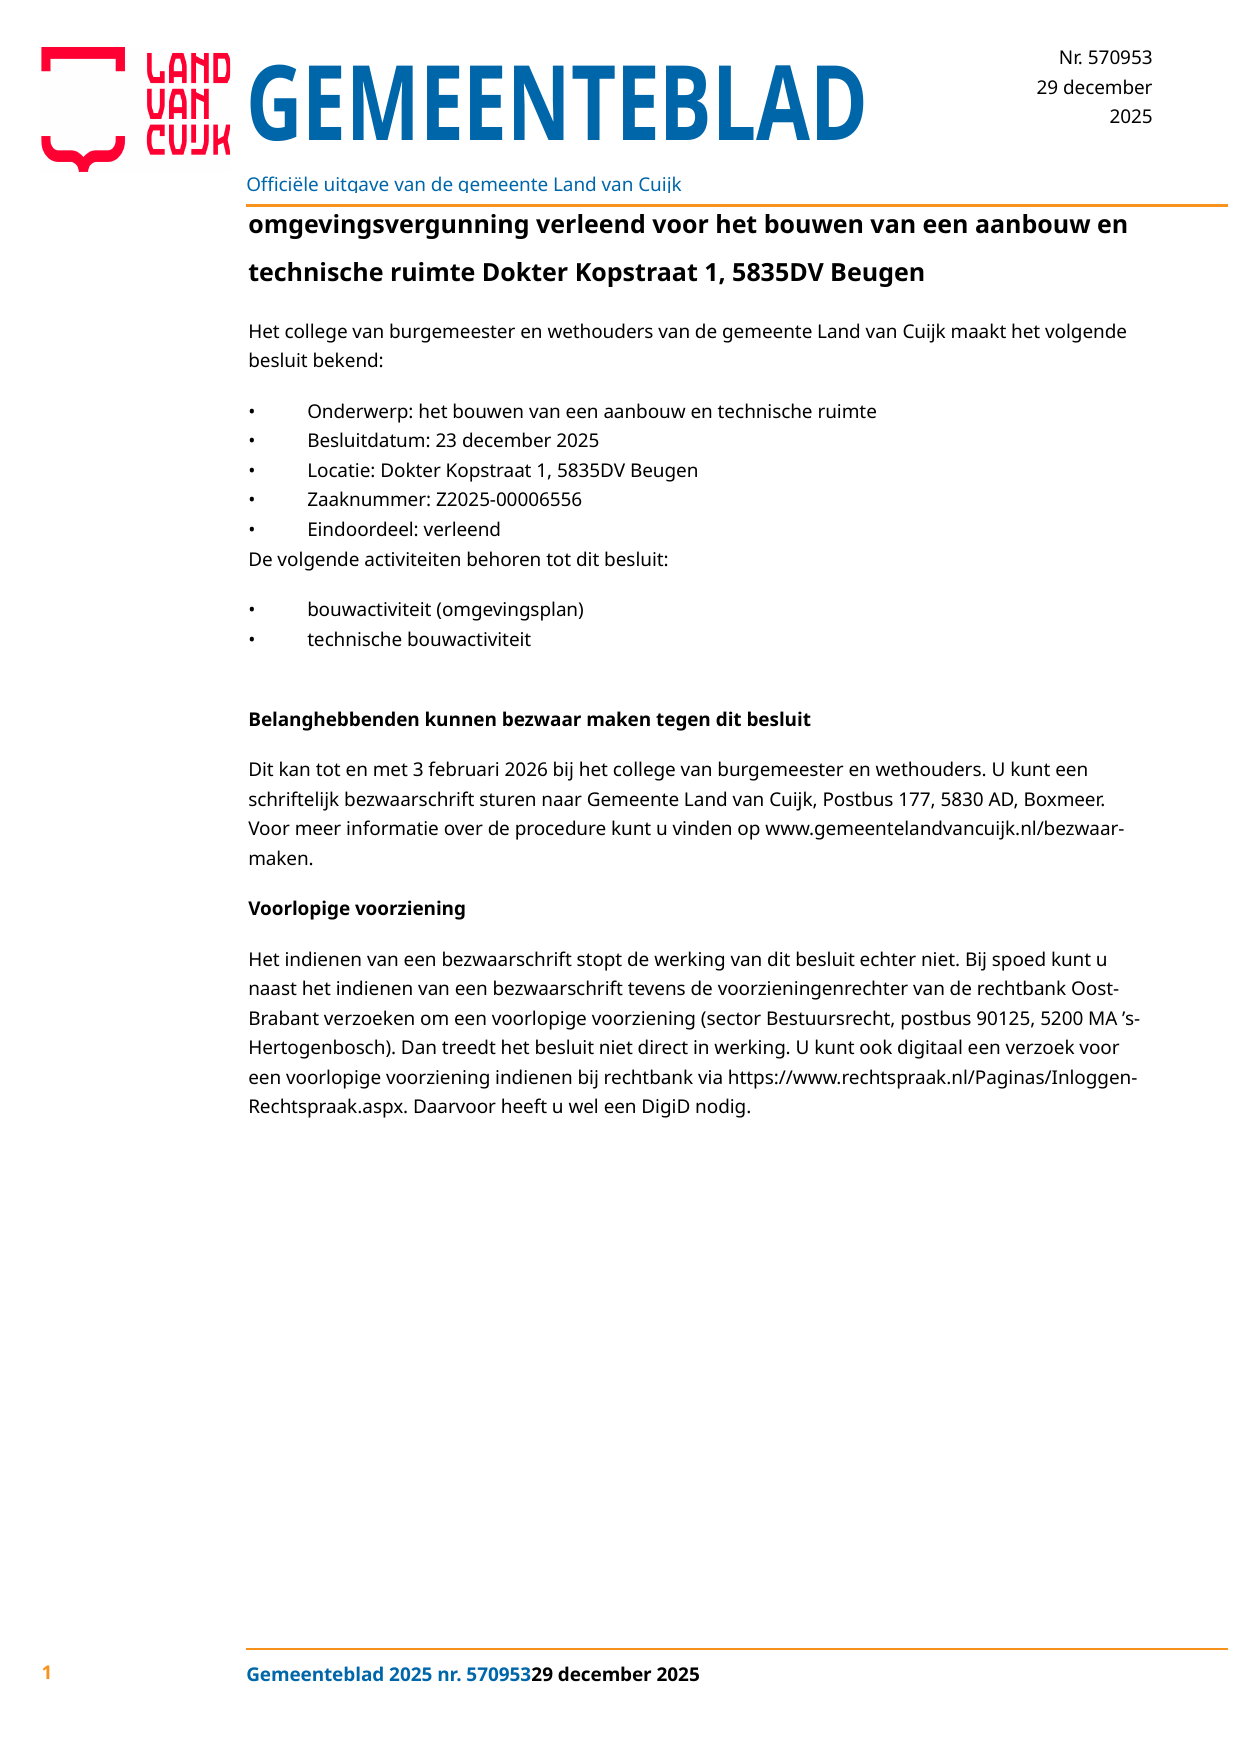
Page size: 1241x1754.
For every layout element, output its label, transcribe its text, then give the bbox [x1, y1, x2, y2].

text Het college van burgemeester en wethouders van de gemeente Land van Cuijk maakt het volgende besluit bekend: [248, 318, 1152, 373]
text Belanghebbenden kunnen bezwaar maken tegen dit besluit [248, 706, 1152, 732]
list Onderwerp: het bouwen van een aanbouw en technische ruimte [248, 398, 1152, 424]
list bouwactiviteit (omgevingsplan) [248, 596, 1152, 622]
list Locatie: Dokter Kopstraat 1, 5835DV Beugen [248, 457, 1152, 483]
list Zaaknummer: Z2025-00006556 [248, 487, 1152, 512]
text Dit kan tot en met 3 februari 2026 bij het college van burgemeester en wethouders. U kunt een schriftelijk bezwaarschrift sturen naar Gemeente Land van Cuijk, Postbus 177, 5830 AD, Boxmeer. Voor meer informatie over de procedure kunt u vinden op www.gemeentelandvancuijk.nl/bezwaar-maken. [248, 756, 1152, 871]
text De volgende activiteiten behoren tot dit besluit: [248, 546, 1152, 572]
text Voorlopige voorziening [248, 895, 1152, 921]
list Besluitdatum: 23 december 2025 [248, 427, 1152, 453]
text omgevingsvergunning verleend voor het bouwen van een aanbouw en technische ruimte Dokter Kopstraat 1, 5835DV Beugen [248, 207, 1152, 288]
text Het indienen van een bezwaarschrift stopt de werking van dit besluit echter niet. Bij spoed kunt u naast het indienen van een bezwaarschrift tevens de voorzieningenrechter van de rechtbank Oost-Brabant verzoeken om een voorlopige voorziening (sector Bestuursrecht, postbus 90125, 5200 MA ’s-Hertogenbosch). Dan treedt het besluit niet direct in werking. U kunt ook digitaal een verzoek voor een voorlopige voorziening indienen bij rechtbank via https://www.rechtspraak.nl/Paginas/Inloggen-Rechtspraak.aspx. Daarvoor heeft u wel een DigiD nodig. [248, 946, 1152, 1119]
picture [41, 47, 231, 172]
list technische bouwactiviteit [248, 626, 1152, 652]
list Eindoordeel: verleend [248, 516, 1152, 542]
